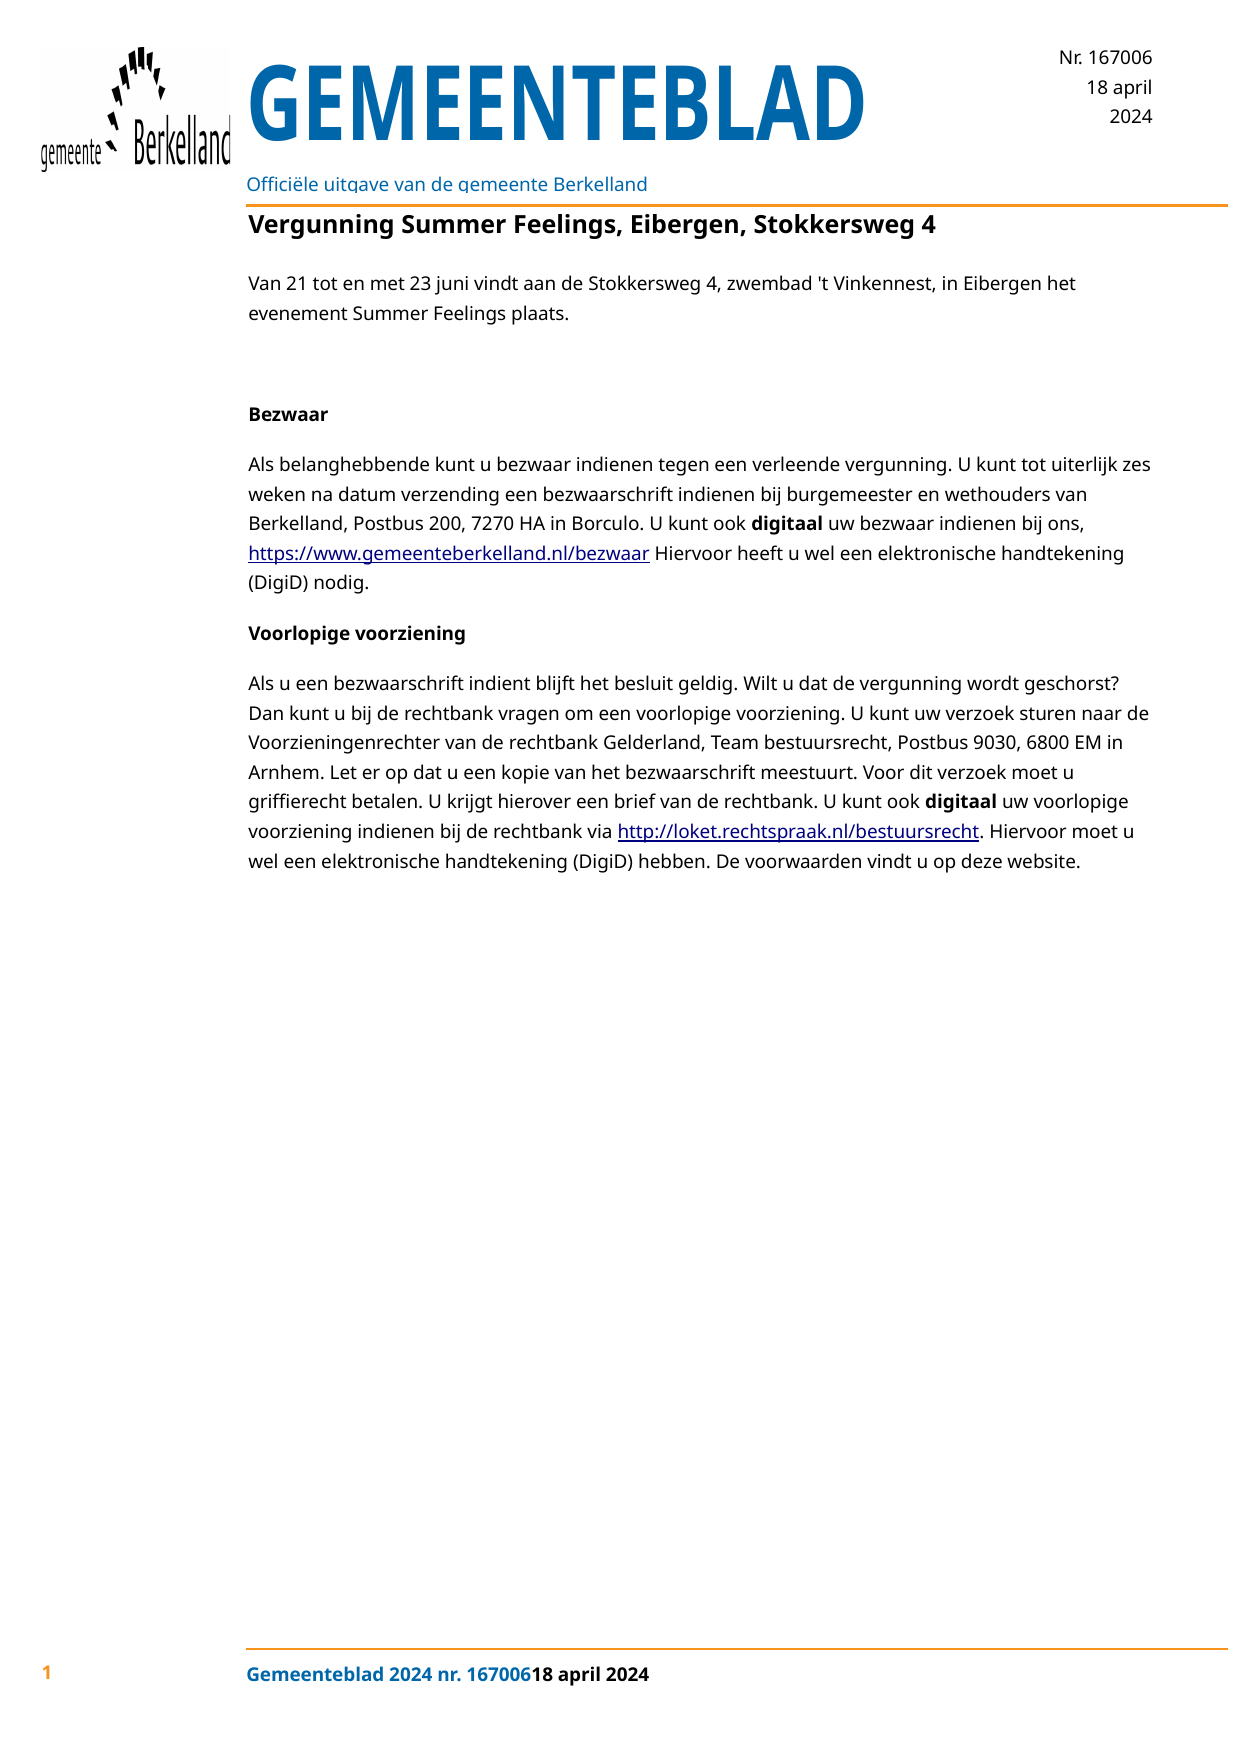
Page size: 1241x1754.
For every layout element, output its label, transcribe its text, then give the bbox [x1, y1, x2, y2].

text Als belanghebbende kunt u bezwaar indienen tegen een verleende vergunning. U kunt tot uiterlijk zes weken na datum verzending een bezwaarschrift indienen bij burgemeester en wethouders van Berkelland, Postbus 200, 7270 HA in Borculo. U kunt ook digitaal uw bezwaar indienen bij ons, https://www.gemeenteberkelland.nl/bezwaar Hiervoor heeft u wel een elektronische handtekening (DigiD) nodig. [248, 451, 1152, 595]
picture [41, 47, 231, 172]
text Van 21 tot en met 23 juni vindt aan de Stokkersweg 4, zwembad 't Vinkennest, in Eibergen het evenement Summer Feelings plaats. [248, 270, 1152, 326]
text Bezwaar [248, 401, 1152, 426]
text Als u een bezwaarschrift indient blijft het besluit geldig. Wilt u dat de vergunning wordt geschorst? Dan kunt u bij de rechtbank vragen om een voorlopige voorziening. U kunt uw verzoek sturen naar de Voorzieningenrechter van de rechtbank Gelderland, Team bestuursrecht, Postbus 9030, 6800 EM in Arnhem. Let er op dat u een kopie van het bezwaarschrift meestuurt. Voor dit verzoek moet u griffierecht betalen. U krijgt hierover een brief van de rechtbank. U kunt ook digitaal uw voorlopige voorziening indienen bij de rechtbank via http://loket.rechtspraak.nl/bestuursrecht. Hiervoor moet u wel een elektronische handtekening (DigiD) hebben. De voorwaarden vindt u op deze website. [248, 670, 1152, 873]
text Voorlopige voorziening [248, 620, 1152, 646]
text Vergunning Summer Feelings, Eibergen, Stokkersweg 4 [248, 207, 1152, 241]
